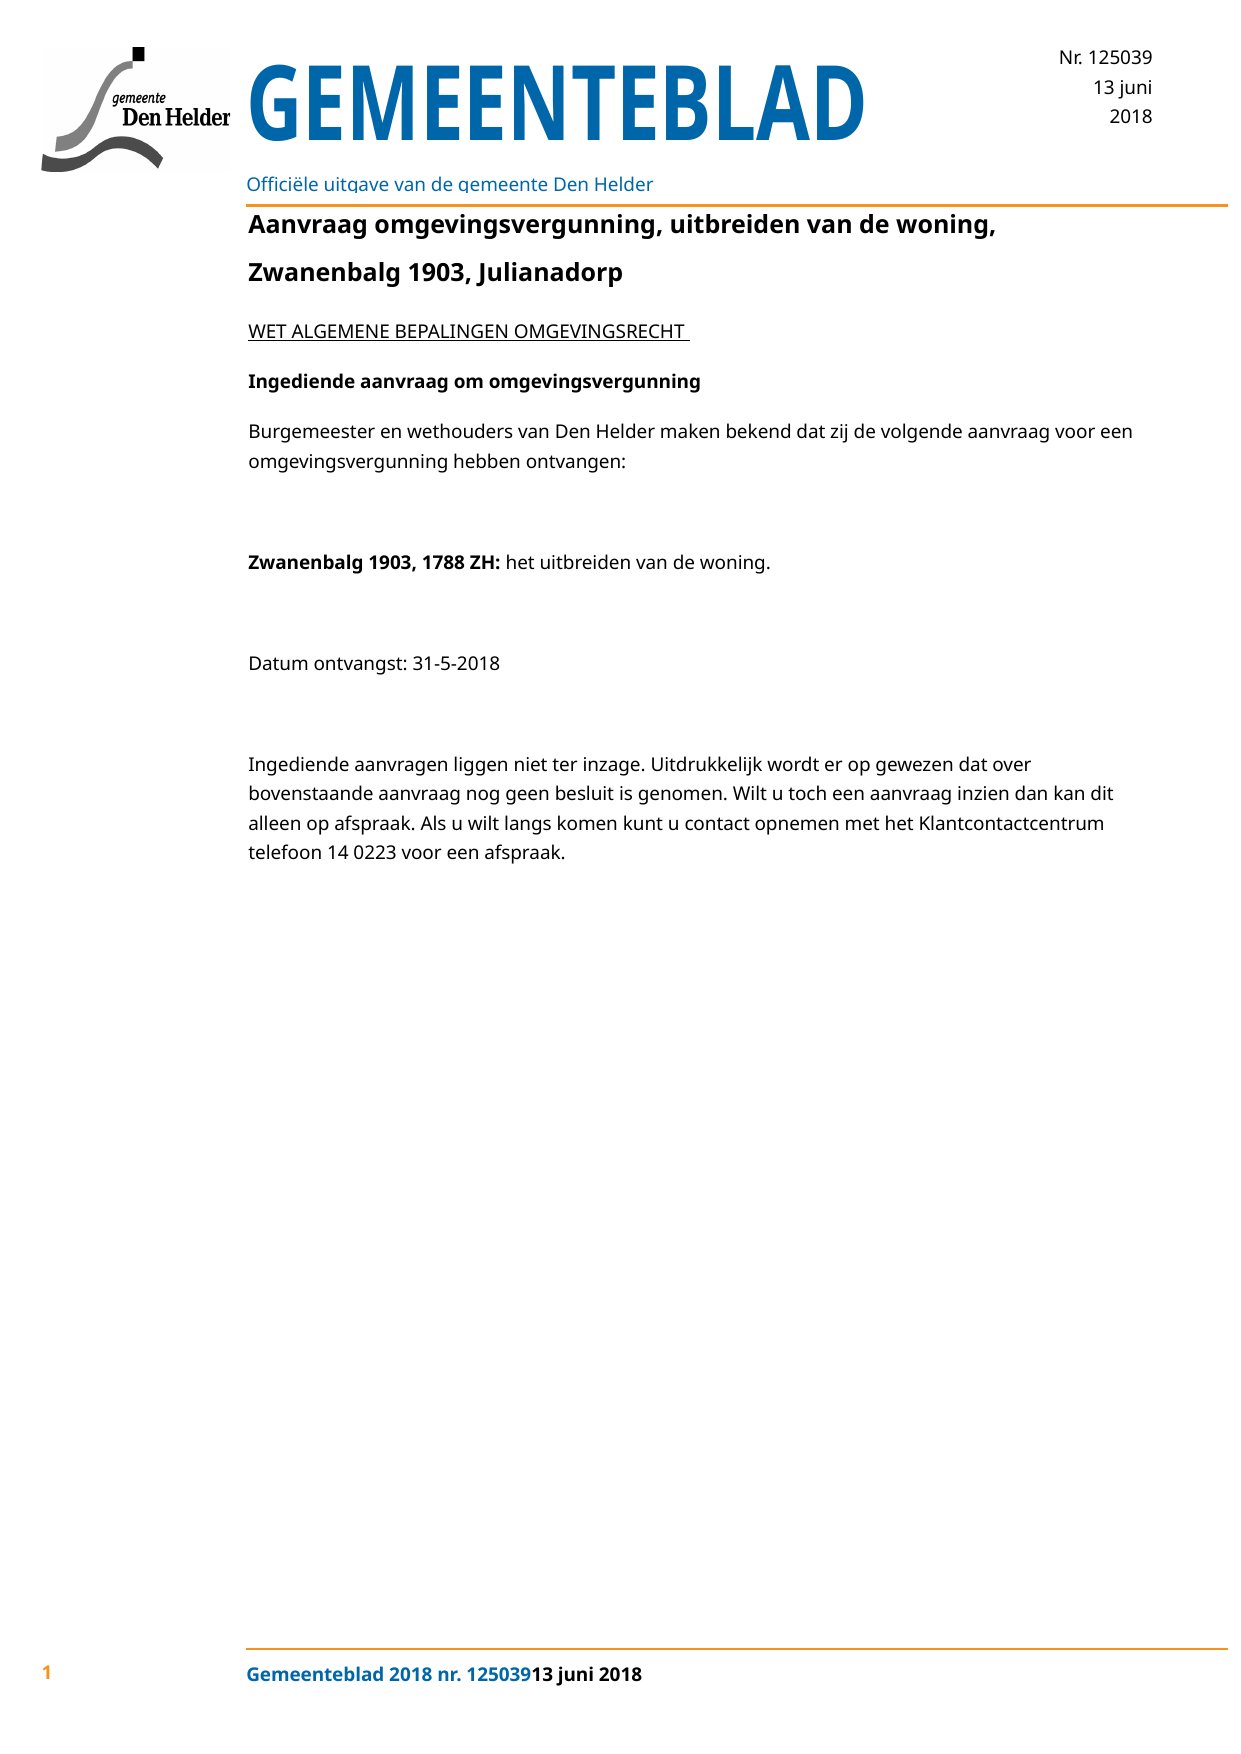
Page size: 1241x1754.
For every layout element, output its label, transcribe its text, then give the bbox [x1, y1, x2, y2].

text Ingediende aanvragen liggen niet ter inzage. Uitdrukkelijk wordt er op gewezen dat over bovenstaande aanvraag nog geen besluit is genomen. Wilt u toch een aanvraag inzien dan kan dit alleen op afspraak. Als u wilt langs komen kunt u contact opnemen met het Klantcontactcentrum telefoon 14 0223 voor een afspraak. [248, 751, 1152, 865]
text Ingediende aanvraag om omgevingsvergunning [248, 368, 1152, 394]
text Burgemeester en wethouders van Den Helder maken bekend dat zij de volgende aanvraag voor een omgevingsvergunning hebben ontvangen: [248, 419, 1152, 474]
picture [41, 47, 231, 172]
text WET ALGEMENE BEPALINGEN OMGEVINGSRECHT [248, 318, 1152, 344]
text Zwanenbalg 1903, 1788 ZH: het uitbreiden van de woning. [248, 549, 1152, 575]
text Datum ontvangst: 31-5-2018 [248, 650, 1152, 676]
text Aanvraag omgevingsvergunning, uitbreiden van de woning, Zwanenbalg 1903, Julianadorp [248, 207, 1152, 288]
